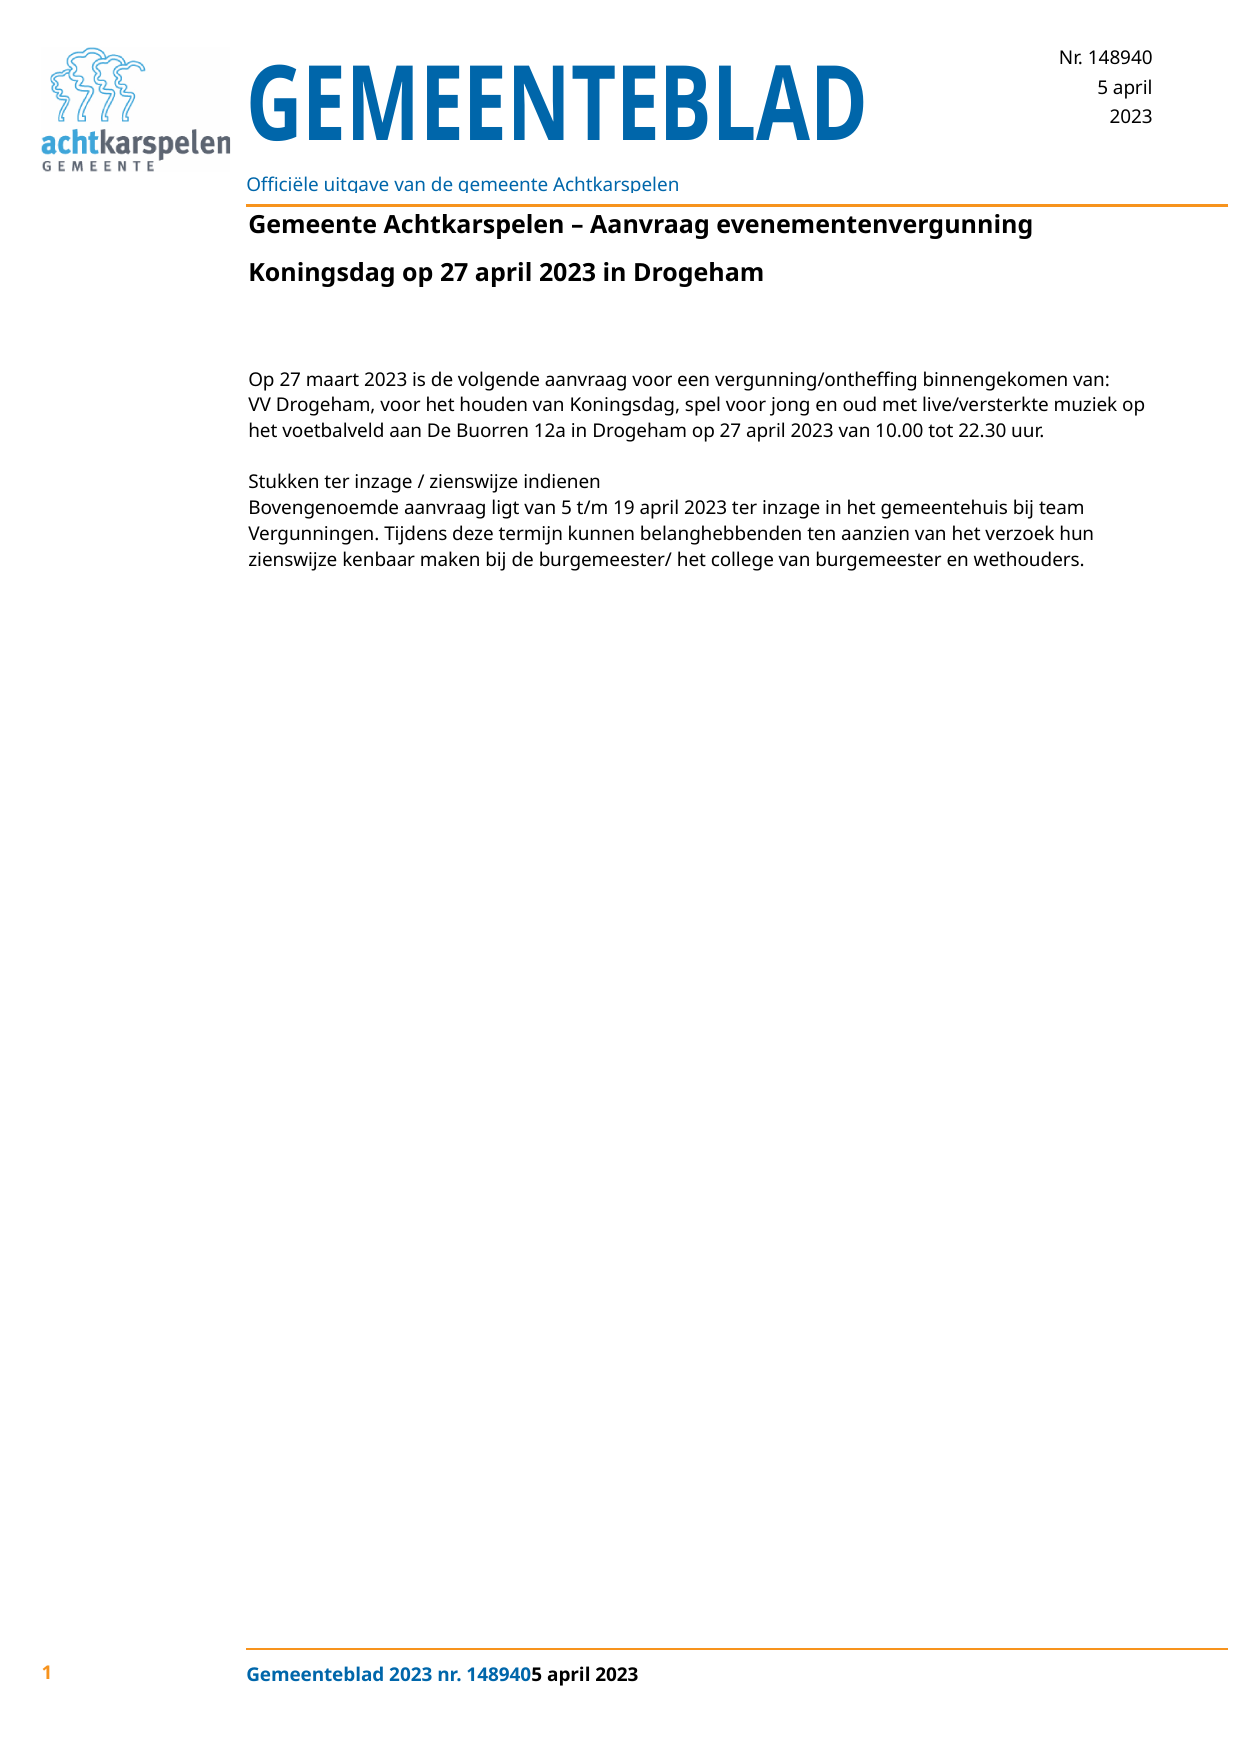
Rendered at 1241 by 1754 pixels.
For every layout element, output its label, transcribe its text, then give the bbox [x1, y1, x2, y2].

text Bovengenoemde aanvraag ligt van 5 t/m 19 april 2023 ter inzage in het gemeentehuis bij team Vergunningen. Tijdens deze termijn kunnen belanghebbenden ten aanzien van het verzoek hun zienswijze kenbaar maken bij de burgemeester/ het college van burgemeester en wethouders. [248, 494, 1152, 572]
text VV Drogeham, voor het houden van Koningsdag, spel voor jong en oud met live/versterkte muziek op het voetbalveld aan De Buorren 12a in Drogeham op 27 april 2023 van 10.00 tot 22.30 uur. [248, 391, 1152, 443]
text Stukken ter inzage / zienswijze indienen [248, 469, 1152, 494]
text Op 27 maart 2023 is de volgende aanvraag voor een vergunning/ontheffing binnengekomen van: [248, 366, 1152, 391]
text Gemeente Achtkarspelen – Aanvraag evenementenvergunning Koningsdag op 27 april 2023 in Drogeham [248, 207, 1152, 288]
picture [41, 47, 231, 172]
